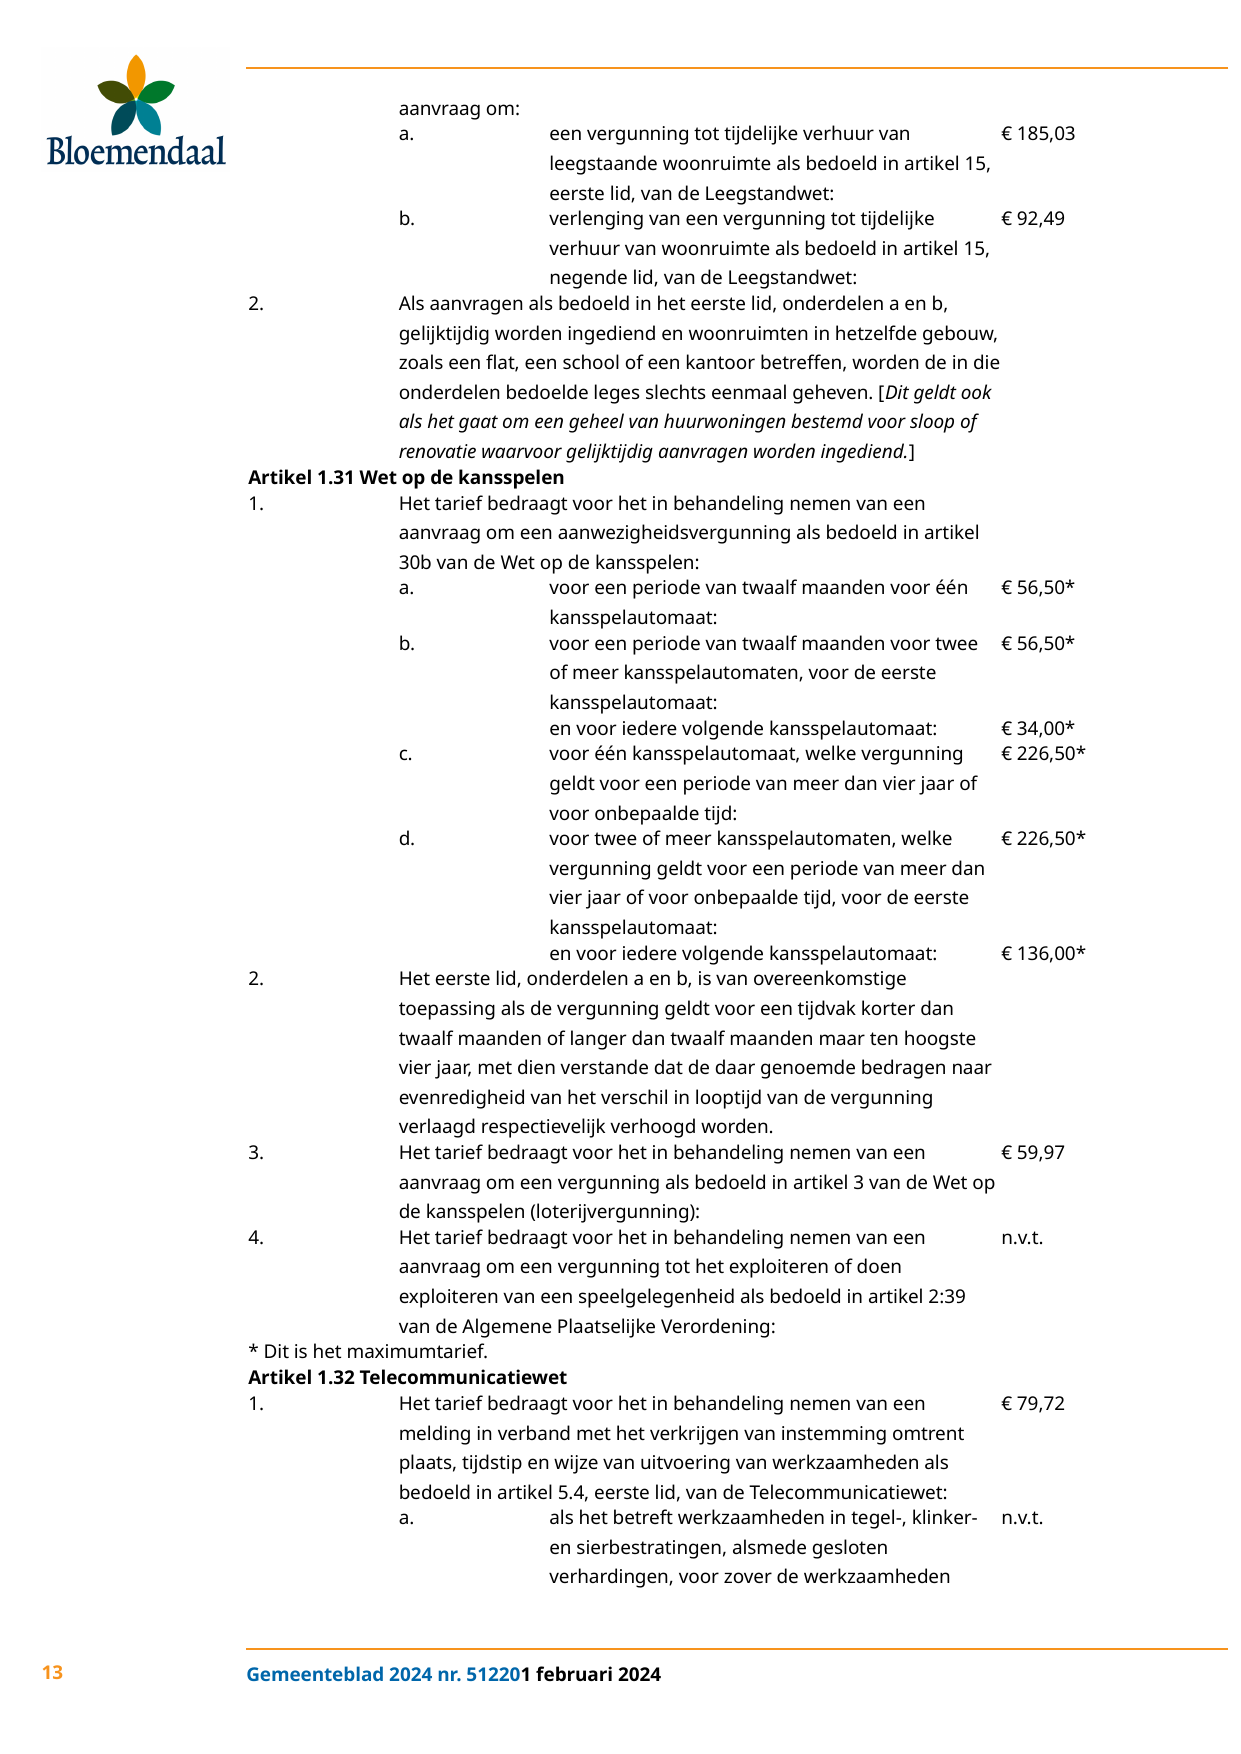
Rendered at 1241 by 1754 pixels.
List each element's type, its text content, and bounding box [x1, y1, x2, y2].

table_cell [248, 630, 398, 715]
table_cell 2. [248, 290, 398, 464]
table_cell [248, 121, 398, 205]
table_cell Het tarief bedraagt voor het in behandeling nemen van een aanvraag om een aanwezigheidsvergunning als bedoeld in artikel 30b van de Wet op de kansspelen: [399, 490, 1001, 574]
table_cell [248, 205, 398, 290]
table_cell [1001, 290, 1152, 464]
table_cell en voor iedere volgende kansspelautomaat: [549, 940, 1001, 966]
table_cell voor twee of meer kansspelautomaten, welke vergunning geldt voor een periode van meer dan vier jaar of voor onbepaalde tijd, voor de eerste kansspelautomaat: [549, 825, 1001, 940]
table_cell € 79,72 [1001, 1390, 1152, 1504]
table_cell [248, 95, 398, 121]
table_cell voor een periode van twaalf maanden voor één kansspelautomaat: [549, 575, 1001, 630]
table_cell een vergunning tot tijdelijke verhuur van leegstaande woonruimte als bedoeld in artikel 15, eerste lid, van de Leegstandwet: [549, 121, 1001, 205]
table_cell a. [399, 121, 549, 205]
table_cell [248, 1505, 398, 1589]
table_cell € 92,49 [1001, 205, 1152, 290]
table_cell € 56,50* [1001, 575, 1152, 630]
table_cell 2. [248, 966, 398, 1139]
table_cell b. [399, 205, 549, 290]
table_cell € 56,50* [1001, 630, 1152, 715]
picture [41, 47, 231, 172]
table_cell € 136,00* [1001, 940, 1152, 966]
table_cell * Dit is het maximumtarief. [248, 1339, 1152, 1364]
table_cell en voor iedere volgende kansspelautomaat: [549, 715, 1001, 741]
table_cell Artikel 1.31 Wet op de kansspelen [248, 464, 1001, 490]
table_cell [1001, 95, 1152, 121]
table_cell € 185,03 [1001, 121, 1152, 205]
table_cell [1001, 490, 1152, 574]
table_cell Het tarief bedraagt voor het in behandeling nemen van een aanvraag om een vergunning als bedoeld in artikel 3 van de Wet op de kansspelen (loterijvergunning): [399, 1139, 1001, 1224]
table_cell [1001, 1364, 1152, 1390]
table_cell € 34,00* [1001, 715, 1152, 741]
table_cell a. [399, 1505, 549, 1589]
table_cell € 59,97 [1001, 1139, 1152, 1224]
table_cell [1001, 464, 1152, 490]
table_cell 1. [248, 490, 398, 574]
table_cell voor een periode van twaalf maanden voor twee of meer kansspelautomaten, voor de eerste kansspelautomaat: [549, 630, 1001, 715]
table_cell 1. [248, 1390, 398, 1504]
table_cell verlenging van een vergunning tot tijdelijke verhuur van woonruimte als bedoeld in artikel 15, negende lid, van de Leegstandwet: [549, 205, 1001, 290]
table_cell € 226,50* [1001, 825, 1152, 940]
table_cell [248, 940, 398, 966]
table_cell d. [399, 825, 549, 940]
table_cell n.v.t. [1001, 1505, 1152, 1589]
table_cell [248, 575, 398, 630]
table_cell [399, 715, 549, 741]
table_cell a. [399, 575, 549, 630]
table_cell 4. [248, 1224, 398, 1339]
table_cell Het tarief bedraagt voor het in behandeling nemen van een melding in verband met het verkrijgen van instemming omtrent plaats, tijdstip en wijze van uitvoering van werkzaamheden als bedoeld in artikel 5.4, eerste lid, van de Telecommunicatiewet: [399, 1390, 1001, 1504]
table_cell 3. [248, 1139, 398, 1224]
table_cell € 226,50* [1001, 741, 1152, 825]
table_cell n.v.t. [1001, 1224, 1152, 1339]
table_cell c. [399, 741, 549, 825]
table_cell [248, 825, 398, 940]
table_cell [248, 715, 398, 741]
table_cell [248, 741, 398, 825]
table_cell Artikel 1.32 Telecommunicatiewet [248, 1364, 1001, 1390]
table_cell Als aanvragen als bedoeld in het eerste lid, onderdelen a en b, gelijktijdig worden ingediend en woonruimten in hetzelfde gebouw, zoals een flat, een school of een kantoor betreffen, worden de in die onderdelen bedoelde leges slechts eenmaal geheven. [Dit geldt ook als het gaat om een geheel van huurwoningen bestemd voor sloop of renovatie waarvoor gelijktijdig aanvragen worden ingediend.] [399, 290, 1001, 464]
table_cell b. [399, 630, 549, 715]
table_cell aanvraag om: [399, 95, 1001, 121]
table_cell [399, 940, 549, 966]
table_cell Het eerste lid, onderdelen a en b, is van overeenkomstige toepassing als de vergunning geldt voor een tijdvak korter dan twaalf maanden of langer dan twaalf maanden maar ten hoogste vier jaar, met dien verstande dat de daar genoemde bedragen naar evenredigheid van het verschil in looptijd van de vergunning verlaagd respectievelijk verhoogd worden. [399, 966, 1001, 1139]
table_cell [1001, 966, 1152, 1139]
table_cell voor één kansspelautomaat, welke vergunning geldt voor een periode van meer dan vier jaar of voor onbepaalde tijd: [549, 741, 1001, 825]
table_cell Het tarief bedraagt voor het in behandeling nemen van een aanvraag om een vergunning tot het exploiteren of doen exploiteren van een speelgelegenheid als bedoeld in artikel 2:39 van de Algemene Plaatselijke Verordening: [399, 1224, 1001, 1339]
table_cell als het betreft werkzaamheden in tegel-, klinker- en sierbestratingen, alsmede gesloten verhardingen, voor zover de werkzaamheden [549, 1505, 1001, 1589]
